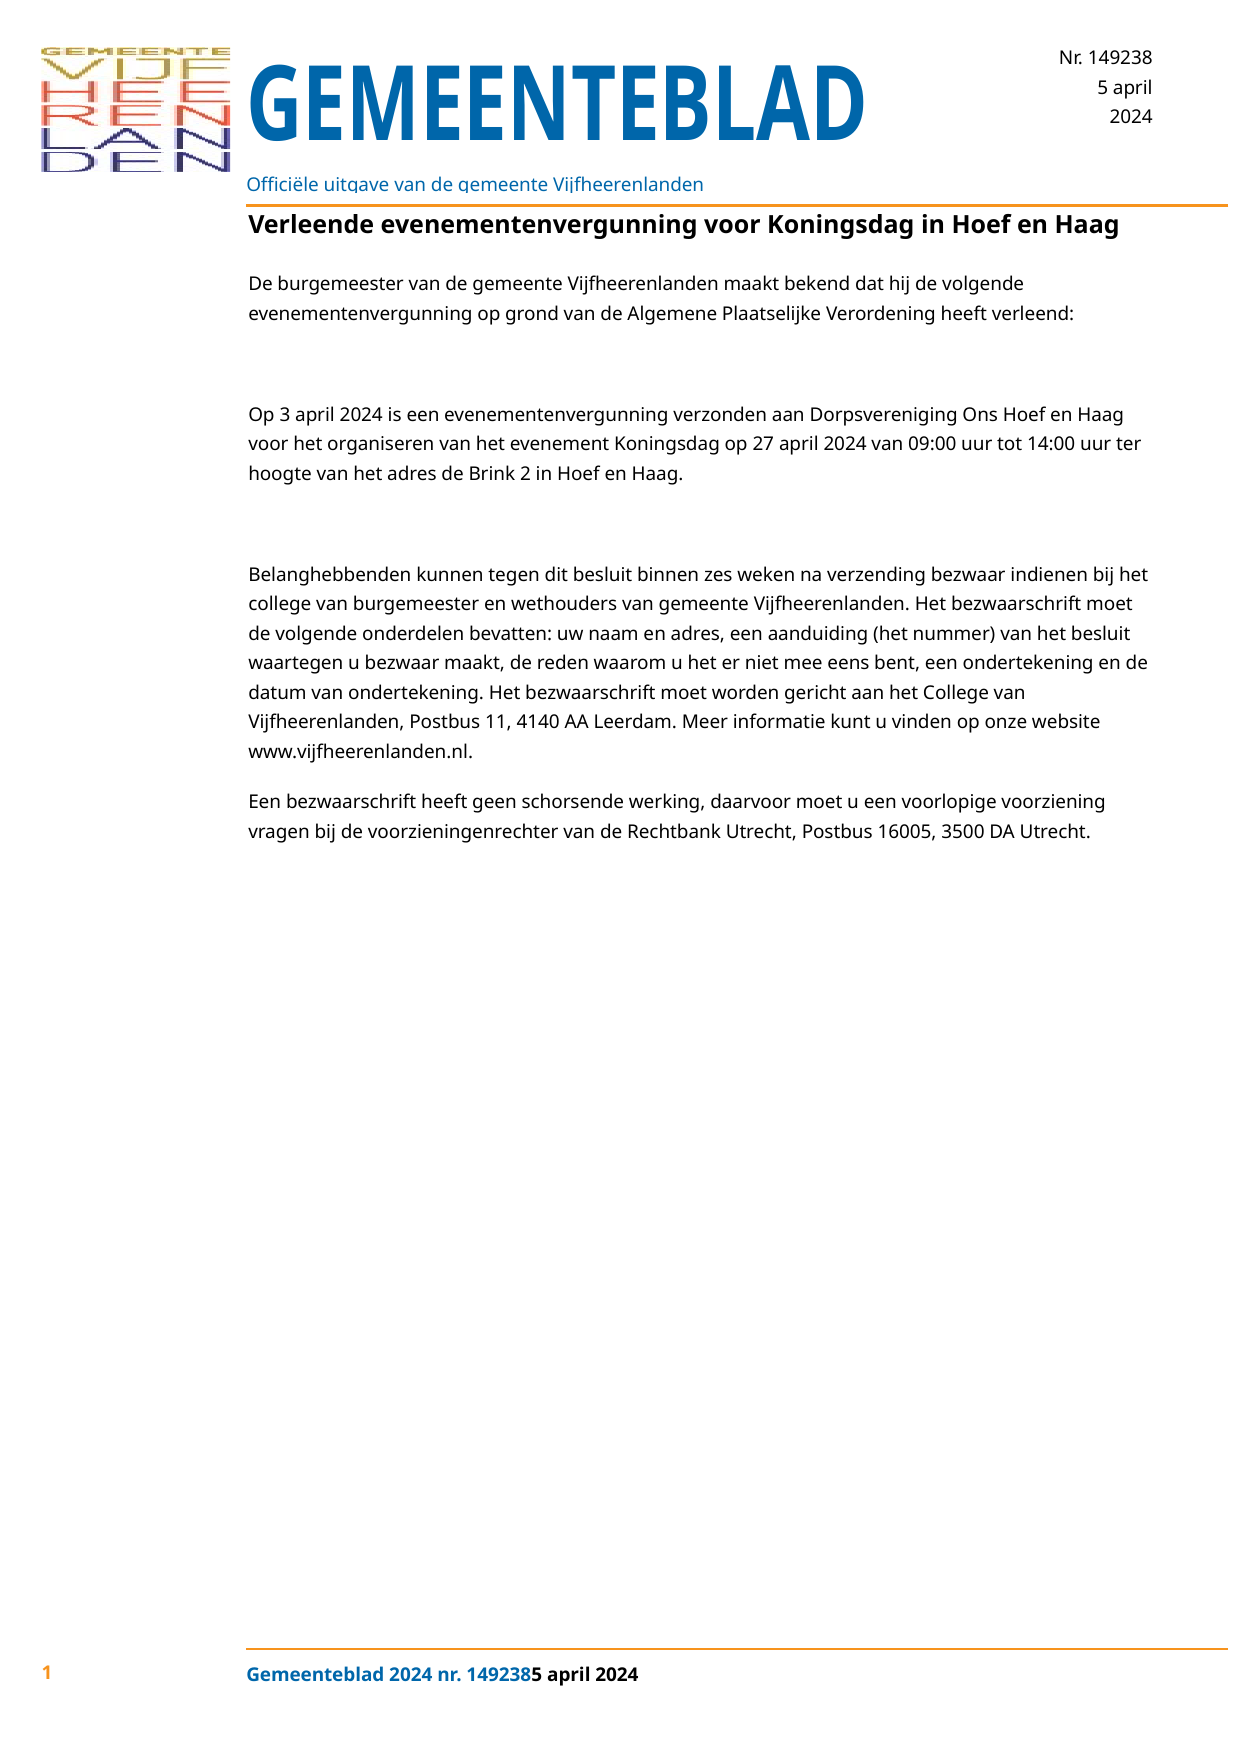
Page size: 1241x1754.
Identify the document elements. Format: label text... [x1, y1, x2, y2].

picture [41, 47, 231, 172]
text Een bezwaarschrift heeft geen schorsende werking, daarvoor moet u een voorlopige voorziening vragen bij de voorzieningenrechter van de Rechtbank Utrecht, Postbus 16005, 3500 DA Utrecht. [248, 789, 1152, 844]
text Op 3 april 2024 is een evenementenvergunning verzonden aan Dorpsvereniging Ons Hoef en Haag voor het organiseren van het evenement Koningsdag op 27 april 2024 van 09:00 uur tot 14:00 uur ter hoogte van het adres de Brink 2 in Hoef en Haag. [248, 401, 1152, 486]
text De burgemeester van de gemeente Vijfheerenlanden maakt bekend dat hij de volgende evenementenvergunning op grond van de Algemene Plaatselijke Verordening heeft verleend: [248, 270, 1152, 326]
text Verleende evenementenvergunning voor Koningsdag in Hoef en Haag [248, 207, 1152, 241]
text Belanghebbenden kunnen tegen dit besluit binnen zes weken na verzending bezwaar indienen bij het college van burgemeester en wethouders van gemeente Vijfheerenlanden. Het bezwaarschrift moet de volgende onderdelen bevatten: uw naam en adres, een aanduiding (het nummer) van het besluit waartegen u bezwaar maakt, de reden waarom u het er niet mee eens bent, een ondertekening en de datum van ondertekening. Het bezwaarschrift moet worden gericht aan het College van Vijfheerenlanden, Postbus 11, 4140 AA Leerdam. Meer informatie kunt u vinden op onze website www.vijfheerenlanden.nl. [248, 561, 1152, 764]
